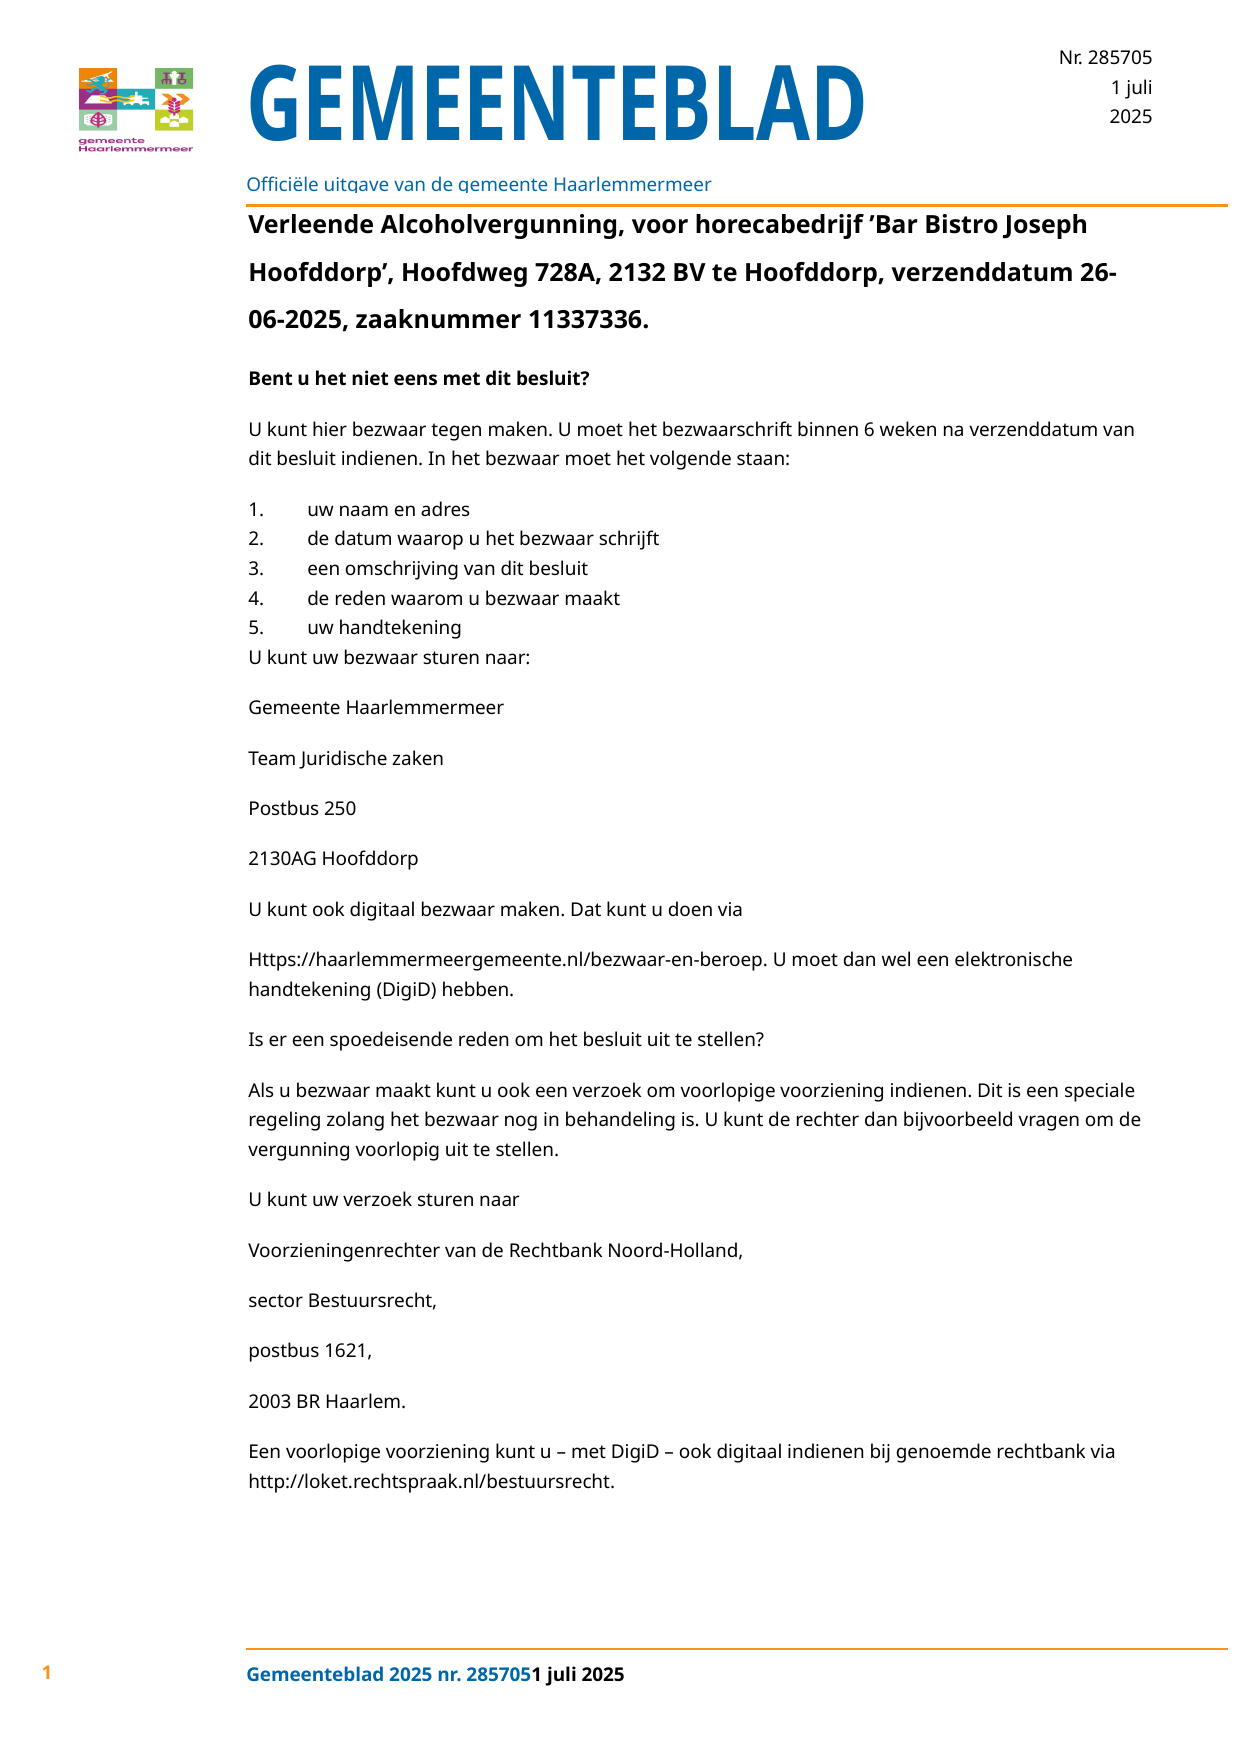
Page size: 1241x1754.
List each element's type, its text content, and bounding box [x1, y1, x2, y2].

text Is er een spoedeisende reden om het besluit uit te stellen? [248, 1026, 1152, 1052]
text U kunt uw bezwaar sturen naar: [248, 644, 1152, 669]
list de datum waarop u het bezwaar schrijft [248, 526, 1152, 551]
text Https://haarlemmermeergemeente.nl/bezwaar-en-beroep. U moet dan wel een elektronische handtekening (DigiD) hebben. [248, 946, 1152, 1002]
text Gemeente Haarlemmermeer [248, 694, 1152, 720]
text Team Juridische zaken [248, 745, 1152, 770]
text Voorzieningenrechter van de Rechtbank Noord-Holland, [248, 1237, 1152, 1262]
text U kunt ook digitaal bezwaar maken. Dat kunt u doen via [248, 896, 1152, 922]
text Verleende Alcoholvergunning, voor horecabedrijf ’Bar Bistro Joseph Hoofddorp’, Hoofdweg 728A, 2132 BV te Hoofddorp, verzenddatum 26-06-2025, zaaknummer 11337336. [248, 207, 1152, 336]
text Een voorlopige voorziening kunt u – met DigiD – ook digitaal indienen bij genoemde rechtbank via http://loket.rechtspraak.nl/bestuursrecht. [248, 1438, 1152, 1494]
list de reden waarom u bezwaar maakt [248, 585, 1152, 610]
text U kunt uw verzoek sturen naar [248, 1186, 1152, 1212]
picture [41, 47, 231, 172]
text Als u bezwaar maakt kunt u ook een verzoek om voorlopige voorziening indienen. Dit is een speciale regeling zolang het bezwaar nog in behandeling is. U kunt de rechter dan bijvoorbeeld vragen om de vergunning voorlopig uit te stellen. [248, 1077, 1152, 1162]
text U kunt hier bezwaar tegen maken. U moet het bezwaarschrift binnen 6 weken na verzenddatum van dit besluit indienen. In het bezwaar moet het volgende staan: [248, 416, 1152, 471]
text 2003 BR Haarlem. [248, 1388, 1152, 1414]
list een omschrijving van dit besluit [248, 555, 1152, 581]
text Postbus 250 [248, 795, 1152, 821]
text Bent u het niet eens met dit besluit? [248, 366, 1152, 391]
text 2130AG Hoofddorp [248, 846, 1152, 871]
list uw handtekening [248, 614, 1152, 640]
list uw naam en adres [248, 496, 1152, 522]
text sector Bestuursrecht, [248, 1287, 1152, 1313]
text postbus 1621, [248, 1338, 1152, 1363]
